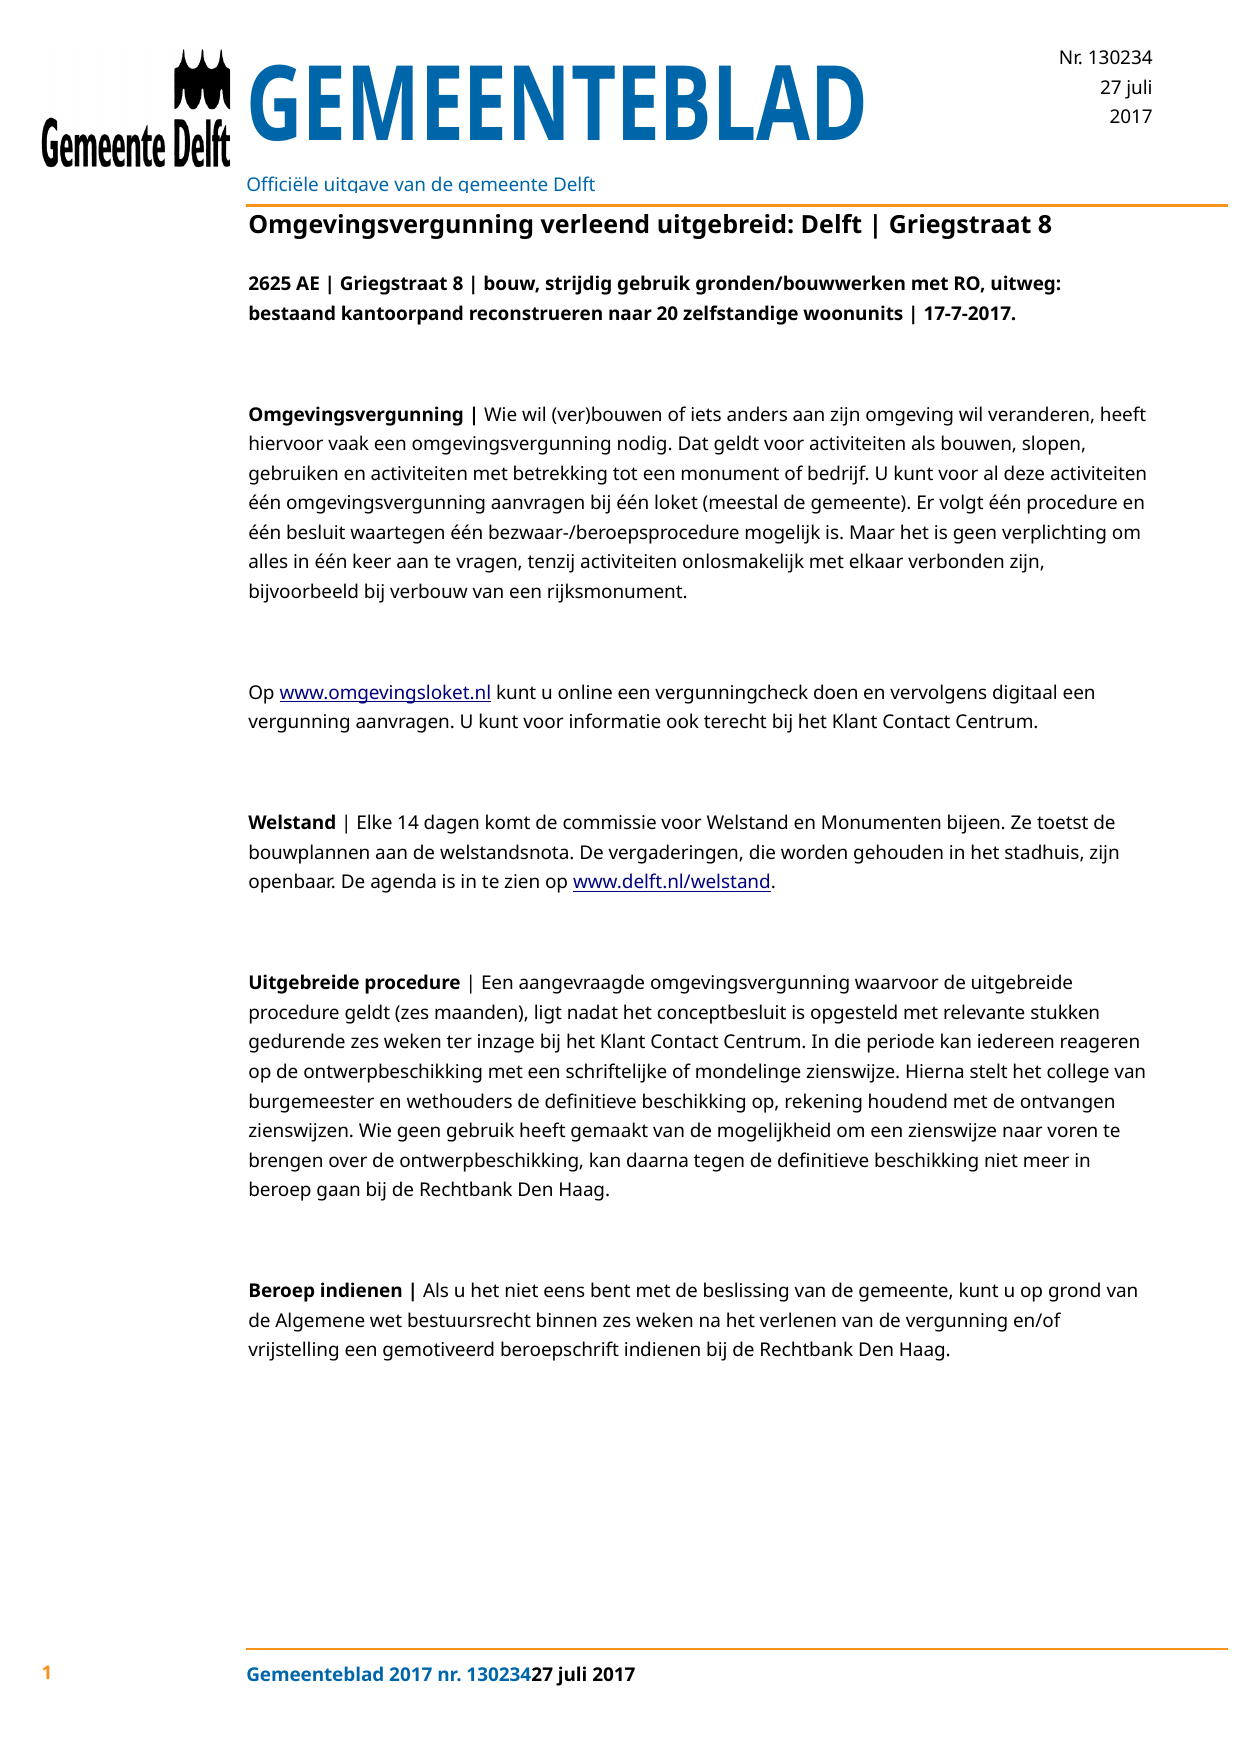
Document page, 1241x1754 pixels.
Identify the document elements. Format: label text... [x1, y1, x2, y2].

text Op www.omgevingsloket.nl kunt u online een vergunningcheck doen en vervolgens digitaal een vergunning aanvragen. U kunt voor informatie ook terecht bij het Klant Contact Centrum. [248, 679, 1152, 734]
text Omgevingsvergunning verleend uitgebreid: Delft | Griegstraat 8 [248, 207, 1152, 241]
text Uitgebreide procedure | Een aangevraagde omgevingsvergunning waarvoor de uitgebreide procedure geldt (zes maanden), ligt nadat het conceptbesluit is opgesteld met relevante stukken gedurende zes weken ter inzage bij het Klant Contact Centrum. In die periode kan iedereen reageren op de ontwerpbeschikking met een schriftelijke of mondelinge zienswijze. Hierna stelt het college van burgemeester en wethouders de definitieve beschikking op, rekening houdend met de ontvangen zienswijzen. Wie geen gebruik heeft gemaakt van de mogelijkheid om een zienswijze naar voren te brengen over de ontwerpbeschikking, kan daarna tegen de definitieve beschikking niet meer in beroep gaan bij de Rechtbank Den Haag. [248, 969, 1152, 1202]
text 2625 AE | Griegstraat 8 | bouw, strijdig gebruik gronden/bouwwerken met RO, uitweg: bestaand kantoorpand reconstrueren naar 20 zelfstandige woonunits | 17-7-2017. [248, 270, 1152, 326]
text Welstand | Elke 14 dagen komt de commissie voor Welstand en Monumenten bijeen. Ze toetst de bouwplannen aan de welstandsnota. De vergaderingen, die worden gehouden in het stadhuis, zijn openbaar. De agenda is in te zien op www.delft.nl/welstand. [248, 809, 1152, 894]
picture [41, 47, 231, 172]
text Beroep indienen | Als u het niet eens bent met de beslissing van de gemeente, kunt u op grond van de Algemene wet bestuursrecht binnen zes weken na het verlenen van de vergunning en/of vrijstelling een gemotiveerd beroepschrift indienen bij de Rechtbank Den Haag. [248, 1277, 1152, 1362]
text Omgevingsvergunning | Wie wil (ver)bouwen of iets anders aan zijn omgeving wil veranderen, heeft hiervoor vaak een omgevingsvergunning nodig. Dat geldt voor activiteiten als bouwen, slopen, gebruiken en activiteiten met betrekking tot een monument of bedrijf. U kunt voor al deze activiteiten één omgevingsvergunning aanvragen bij één loket (meestal de gemeente). Er volgt één procedure en één besluit waartegen één bezwaar-/beroepsprocedure mogelijk is. Maar het is geen verplichting om alles in één keer aan te vragen, tenzij activiteiten onlosmakelijk met elkaar verbonden zijn, bijvoorbeeld bij verbouw van een rijksmonument. [248, 401, 1152, 604]
